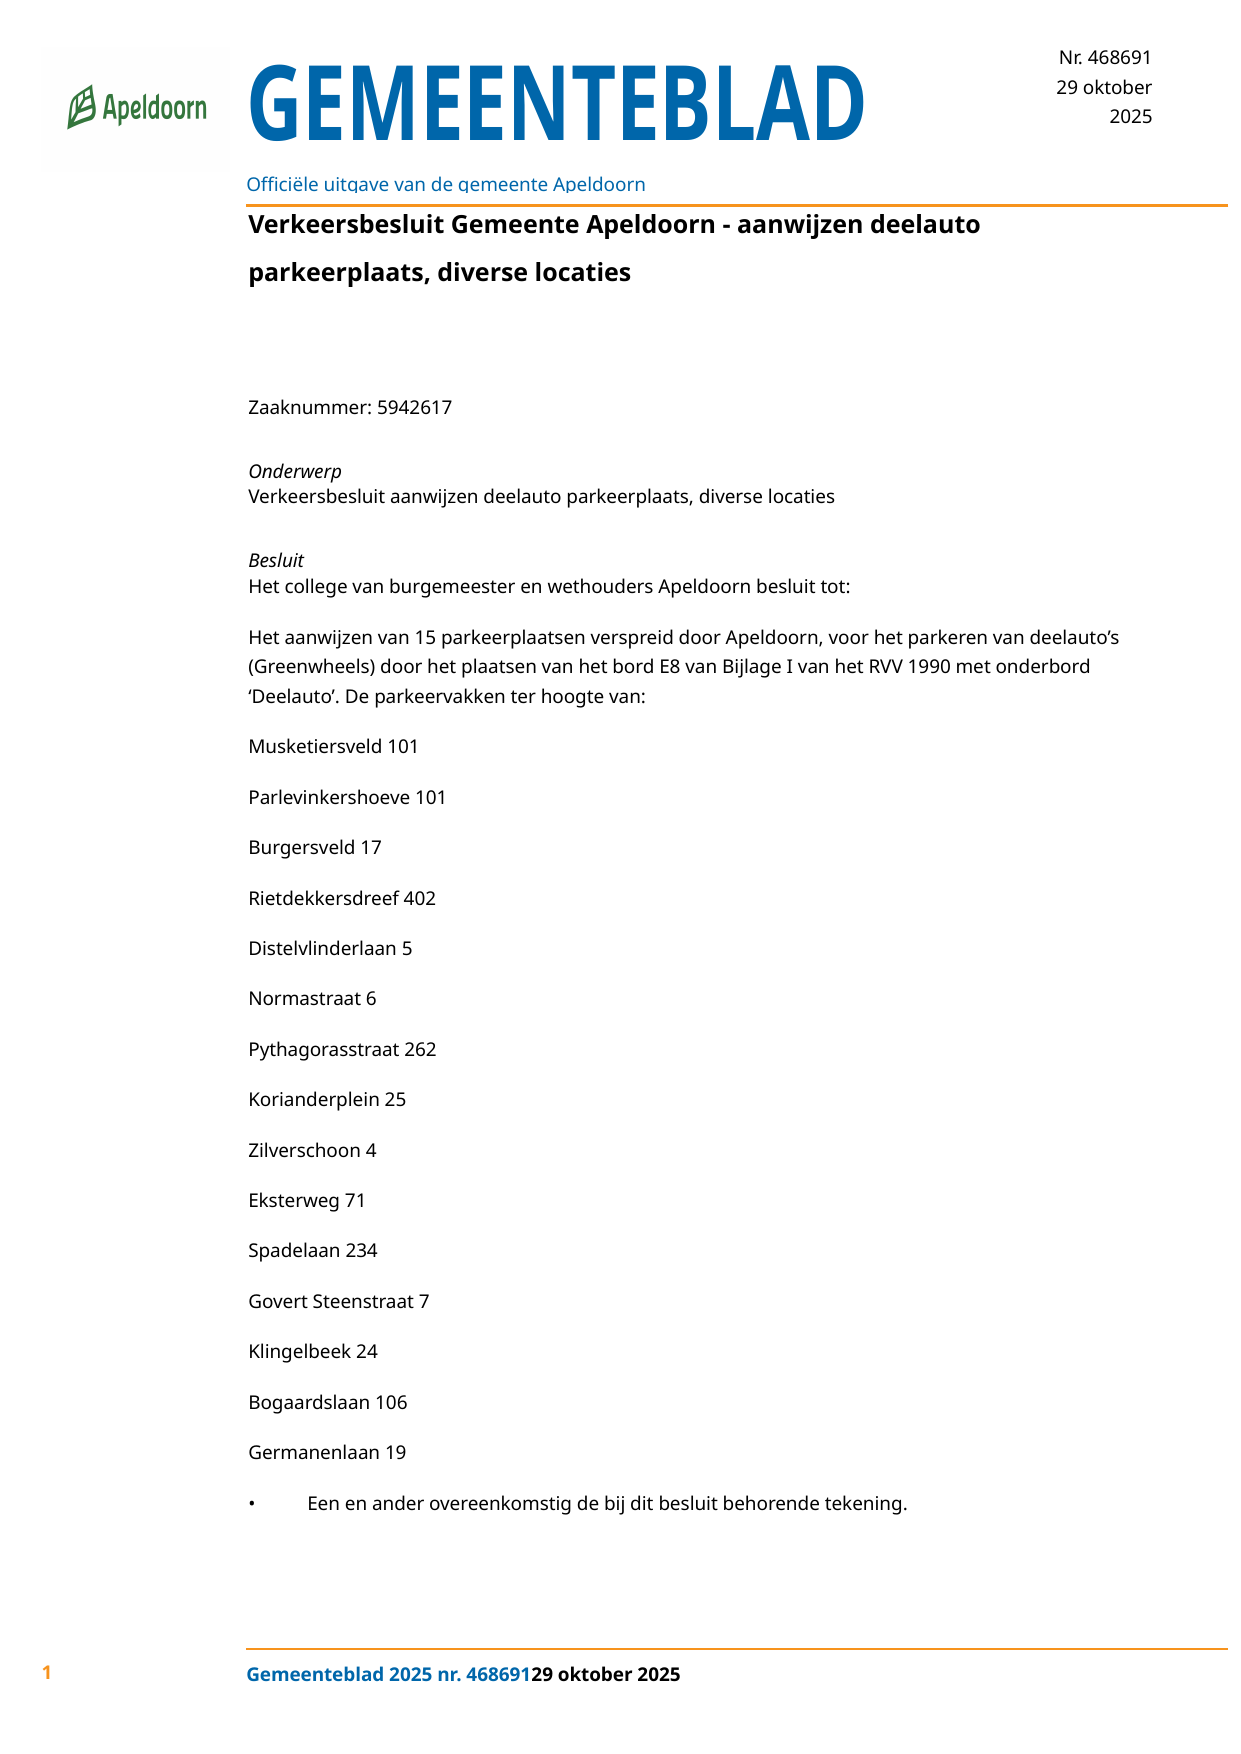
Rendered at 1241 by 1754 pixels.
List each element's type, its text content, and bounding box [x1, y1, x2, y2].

text Het college van burgemeester en wethouders Apeldoorn besluit tot: [248, 573, 1152, 599]
text Germanenlaan 19 [248, 1439, 1152, 1465]
text Rietdekkersdreef 402 [248, 885, 1152, 910]
text Verkeersbesluit Gemeente Apeldoorn - aanwijzen deelauto parkeerplaats, diverse locaties [248, 207, 1152, 288]
text Klingelbeek 24 [248, 1338, 1152, 1364]
text Govert Steenstraat 7 [248, 1288, 1152, 1314]
picture [41, 47, 231, 172]
text Onderwerp [248, 458, 1152, 484]
text Eksterweg 71 [248, 1187, 1152, 1213]
text Normastraat 6 [248, 986, 1152, 1011]
text Musketiersveld 101 [248, 733, 1152, 759]
text Bogaardslaan 106 [248, 1389, 1152, 1414]
text Korianderplein 25 [248, 1086, 1152, 1112]
text Parlevinkershoeve 101 [248, 784, 1152, 809]
list Een en ander overeenkomstig de bij dit besluit behorende tekening. [248, 1490, 1152, 1515]
text Het aanwijzen van 15 parkeerplaatsen verspreid door Apeldoorn, voor het parkeren van deelauto’s (Greenwheels) door het plaatsen van het bord E8 van Bijlage I van het RVV 1990 met onderbord ‘Deelauto’. De parkeervakken ter hoogte van: [248, 624, 1152, 709]
text Spadelaan 234 [248, 1238, 1152, 1263]
text Burgersveld 17 [248, 834, 1152, 860]
text Zilverschoon 4 [248, 1137, 1152, 1162]
text Besluit [248, 548, 1152, 573]
text Distelvlinderlaan 5 [248, 935, 1152, 961]
text Verkeersbesluit aanwijzen deelauto parkeerplaats, diverse locaties [248, 484, 1152, 509]
text Pythagorasstraat 262 [248, 1036, 1152, 1062]
text Zaaknummer: 5942617 [248, 394, 1152, 420]
